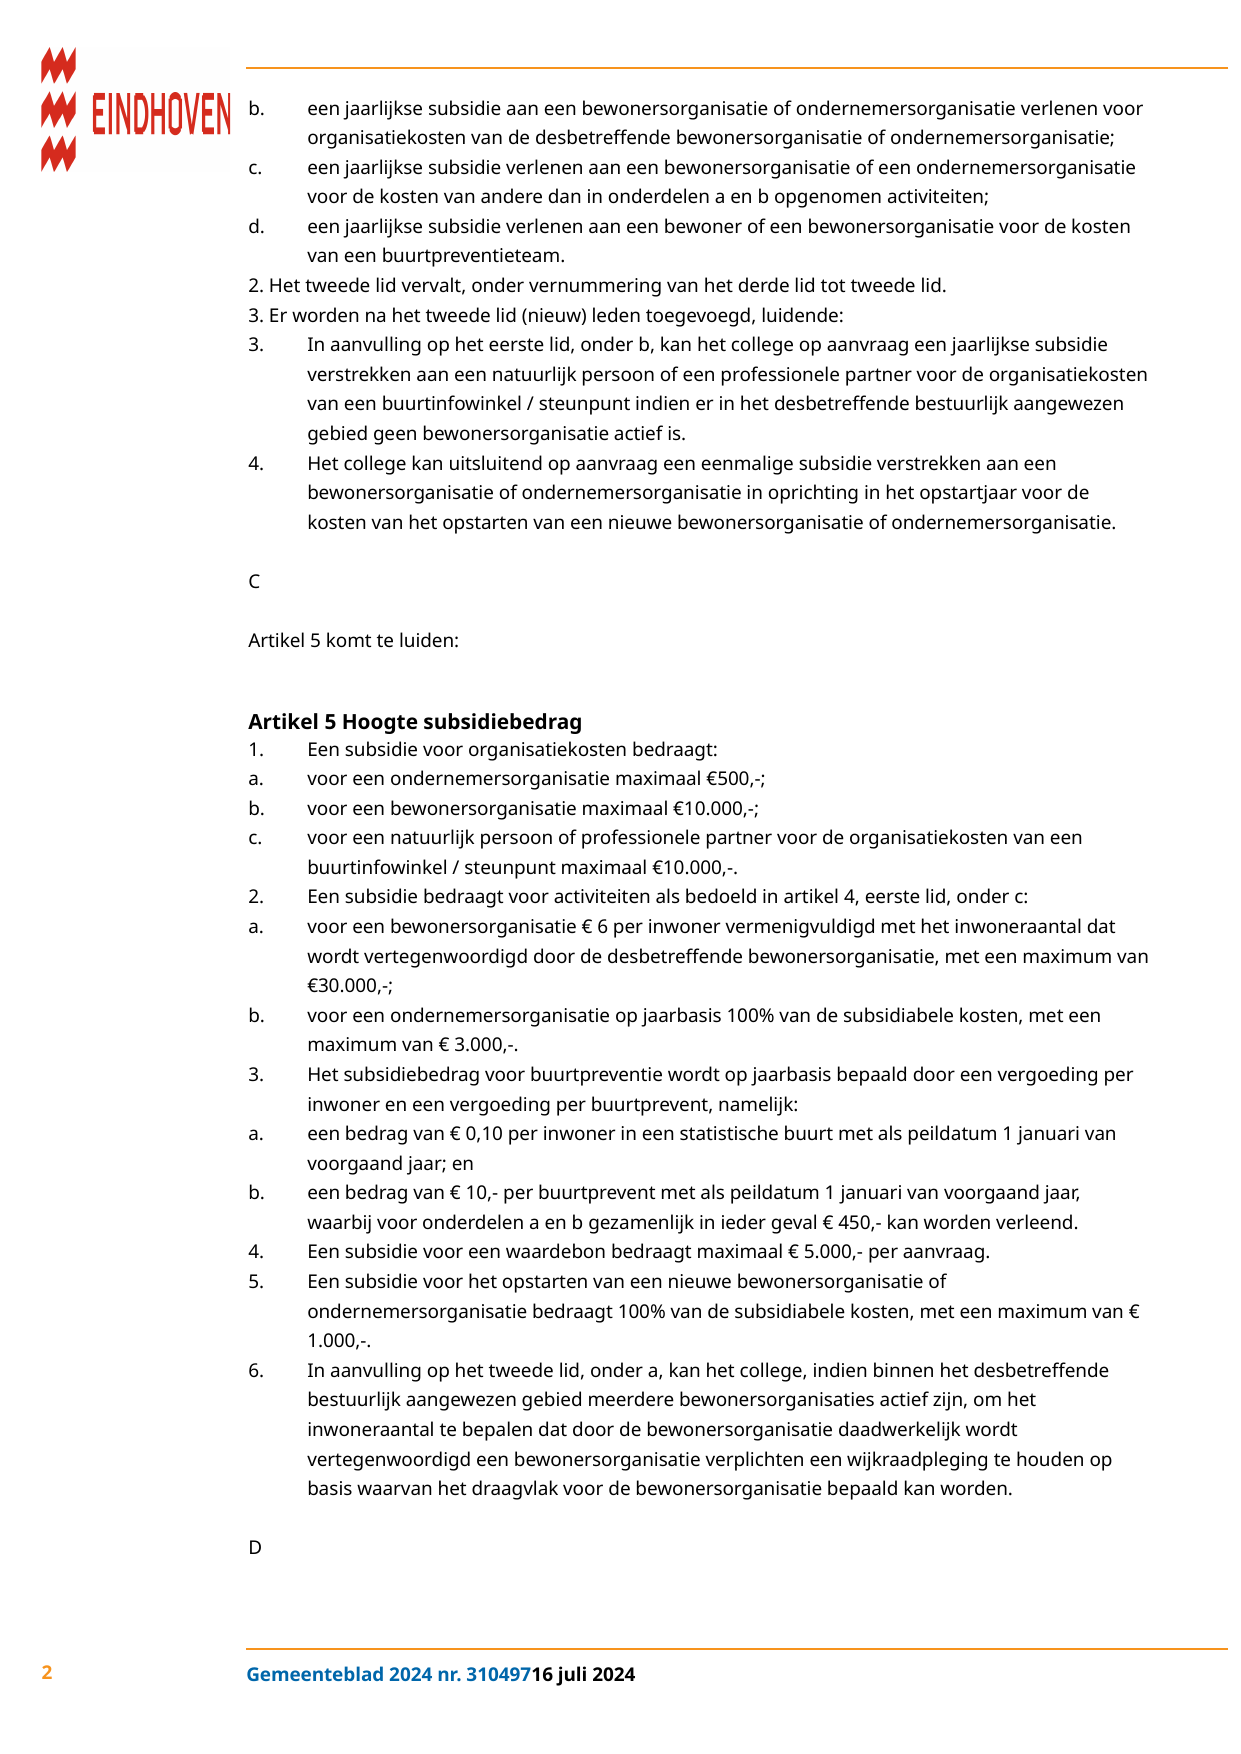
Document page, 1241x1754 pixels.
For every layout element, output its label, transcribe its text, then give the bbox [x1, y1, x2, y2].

text Artikel 5 komt te luiden: [248, 627, 1152, 653]
picture [41, 47, 231, 172]
list voor een bewonersorganisatie € 6 per inwoner vermenigvuldigd met het inwoneraantal dat wordt vertegenwoordigd door de desbetreffende bewonersorganisatie, met een maximum van €30.000,-; [248, 913, 1152, 998]
list Een subsidie voor het opstarten van een nieuwe bewonersorganisatie of ondernemersorganisatie bedraagt 100% van de subsidiabele kosten, met een maximum van € 1.000,-. [248, 1268, 1152, 1353]
text Artikel 5 Hoogte subsidiebedrag [248, 707, 1152, 736]
text 2. Het tweede lid vervalt, onder vernummering van het derde lid tot tweede lid. [248, 272, 1152, 298]
list een bedrag van € 10,- per buurtprevent met als peildatum 1 januari van voorgaand jaar, [248, 1179, 1152, 1205]
text D [248, 1534, 1152, 1560]
list een bedrag van € 0,10 per inwoner in een statistische buurt met als peildatum 1 januari van voorgaand jaar; en [248, 1120, 1152, 1176]
list voor een ondernemersorganisatie maximaal €500,-; [248, 765, 1152, 791]
list een jaarlijkse subsidie aan een bewonersorganisatie of ondernemersorganisatie verlenen voor organisatiekosten van de desbetreffende bewonersorganisatie of ondernemersorganisatie; [248, 95, 1152, 150]
list Een subsidie bedraagt voor activiteiten als bedoeld in artikel 4, eerste lid, onder c: [248, 884, 1152, 909]
list In aanvulling op het eerste lid, onder b, kan het college op aanvraag een jaarlijkse subsidie verstrekken aan een natuurlijk persoon of een professionele partner voor de organisatiekosten van een buurtinfowinkel / steunpunt indien er in het desbetreffende bestuurlijk aangewezen gebied geen bewonersorganisatie actief is. [248, 331, 1152, 446]
list een jaarlijkse subsidie verlenen aan een bewonersorganisatie of een ondernemersorganisatie voor de kosten van andere dan in onderdelen a en b opgenomen activiteiten; [248, 154, 1152, 209]
list In aanvulling op het tweede lid, onder a, kan het college, indien binnen het desbetreffende bestuurlijk aangewezen gebied meerdere bewonersorganisaties actief zijn, om het inwoneraantal te bepalen dat door de bewonersorganisatie daadwerkelijk wordt vertegenwoordigd een bewonersorganisatie verplichten een wijkraadpleging te houden op basis waarvan het draagvlak voor de bewonersorganisatie bepaald kan worden. [248, 1357, 1152, 1501]
list voor een bewonersorganisatie maximaal €10.000,-; [248, 795, 1152, 821]
list Het college kan uitsluitend op aanvraag een eenmalige subsidie verstrekken aan een bewonersorganisatie of ondernemersorganisatie in oprichting in het opstartjaar voor de kosten van het opstarten van een nieuwe bewonersorganisatie of ondernemersorganisatie. [248, 450, 1152, 535]
list Een subsidie voor een waardebon bedraagt maximaal € 5.000,- per aanvraag. [248, 1239, 1152, 1264]
text 3. Er worden na het tweede lid (nieuw) leden toegevoegd, luidende: [248, 302, 1152, 328]
list voor een ondernemersorganisatie op jaarbasis 100% van de subsidiabele kosten, met een maximum van € 3.000,-. [248, 1002, 1152, 1057]
list Een subsidie voor organisatiekosten bedraagt: [248, 736, 1152, 761]
list waarbij voor onderdelen a en b gezamenlijk in ieder geval € 450,- kan worden verleend. [248, 1209, 1152, 1235]
text C [248, 568, 1152, 594]
list een jaarlijkse subsidie verlenen aan een bewoner of een bewonersorganisatie voor de kosten van een buurtpreventieteam. [248, 213, 1152, 268]
list Het subsidiebedrag voor buurtpreventie wordt op jaarbasis bepaald door een vergoeding per inwoner en een vergoeding per buurtprevent, namelijk: [248, 1061, 1152, 1116]
list voor een natuurlijk persoon of professionele partner voor de organisatiekosten van een buurtinfowinkel / steunpunt maximaal €10.000,-. [248, 824, 1152, 880]
